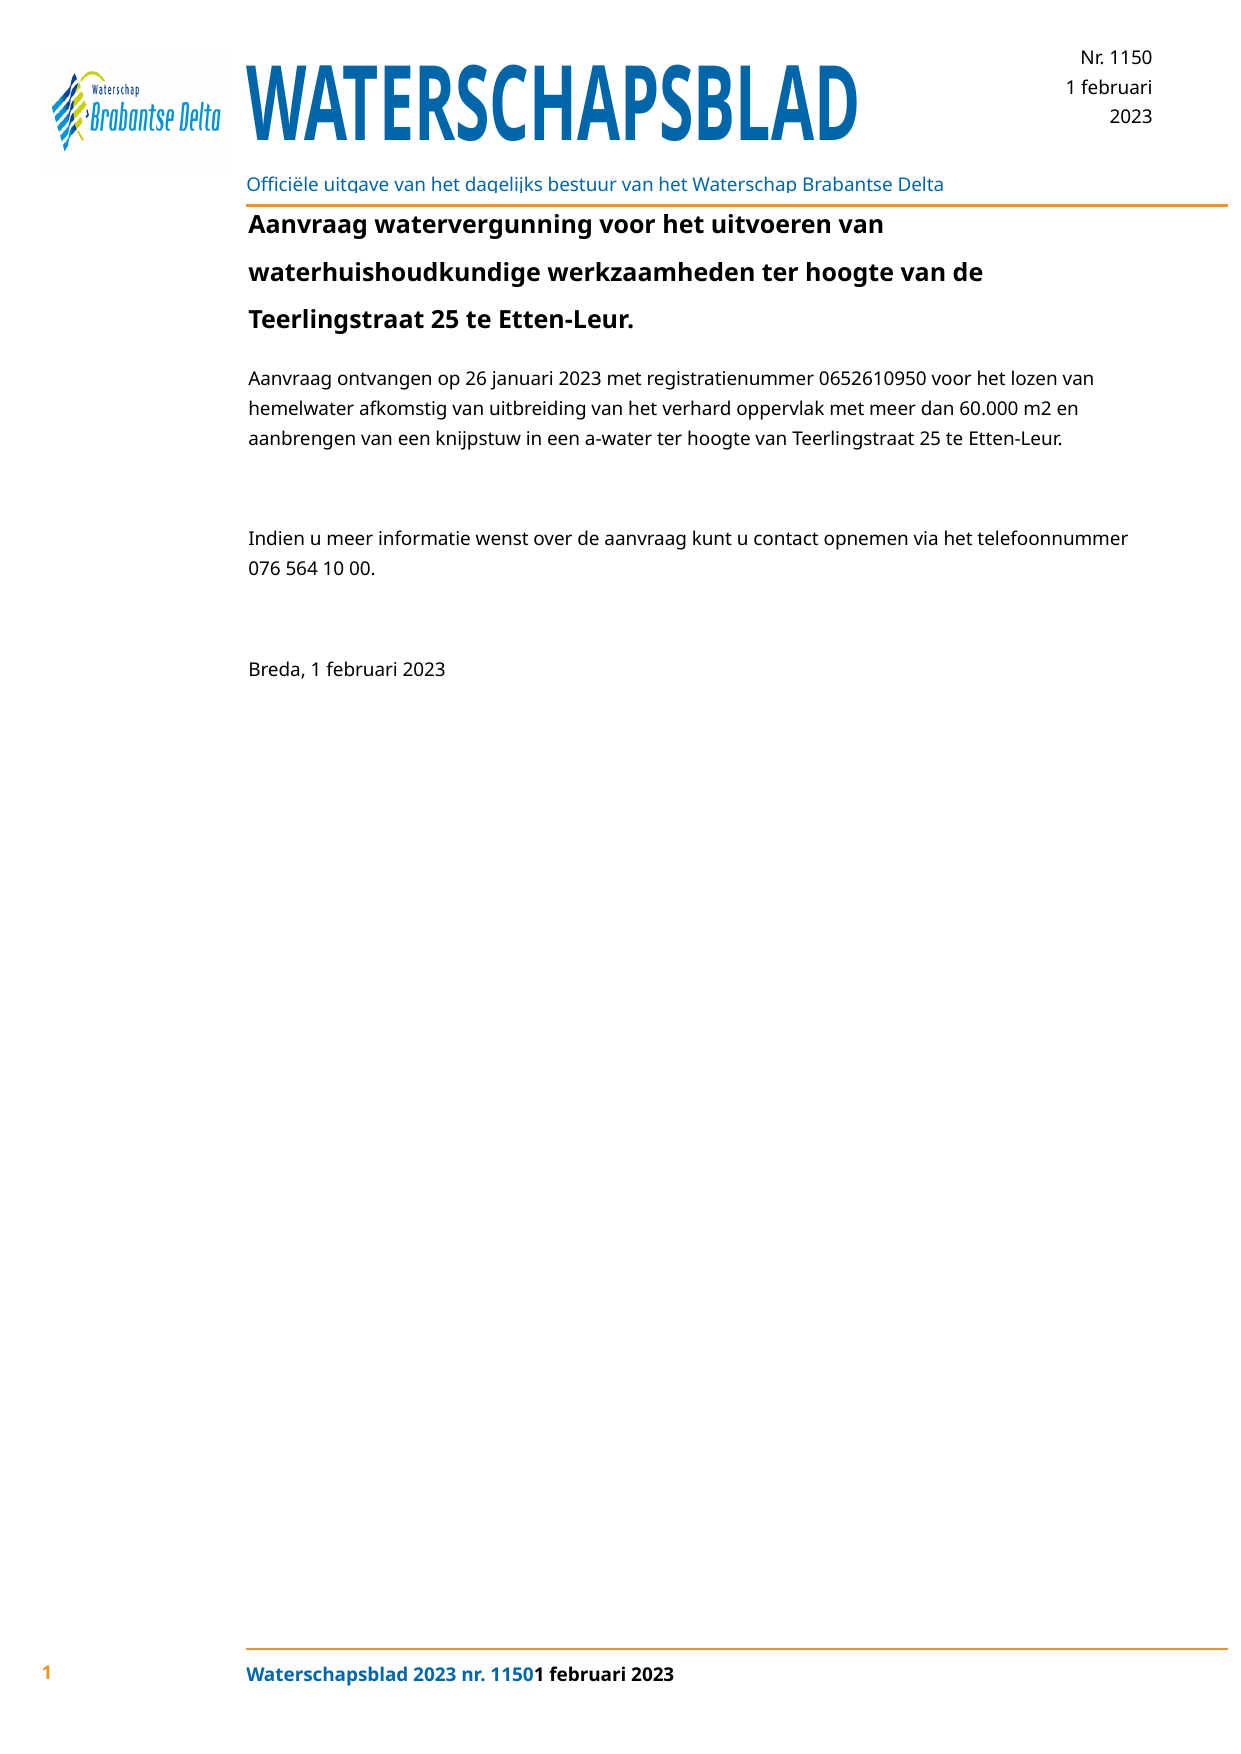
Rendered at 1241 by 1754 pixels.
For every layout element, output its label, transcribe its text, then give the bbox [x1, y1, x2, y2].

text Aanvraag ontvangen op 26 januari 2023 met registratienummer 0652610950 voor het lozen van hemelwater afkomstig van uitbreiding van het verhard oppervlak met meer dan 60.000 m2 en aanbrengen van een knijpstuw in een a-water ter hoogte van Teerlingstraat 25 te Etten-Leur. [248, 366, 1152, 450]
text Breda, 1 februari 2023 [248, 656, 1152, 682]
text Indien u meer informatie wenst over de aanvraag kunt u contact opnemen via het telefoonnummer 076 564 10 00. [248, 526, 1152, 581]
text Aanvraag watervergunning voor het uitvoeren van waterhuishoudkundige werkzaamheden ter hoogte van de Teerlingstraat 25 te Etten-Leur. [248, 207, 1152, 336]
picture [41, 47, 231, 172]
